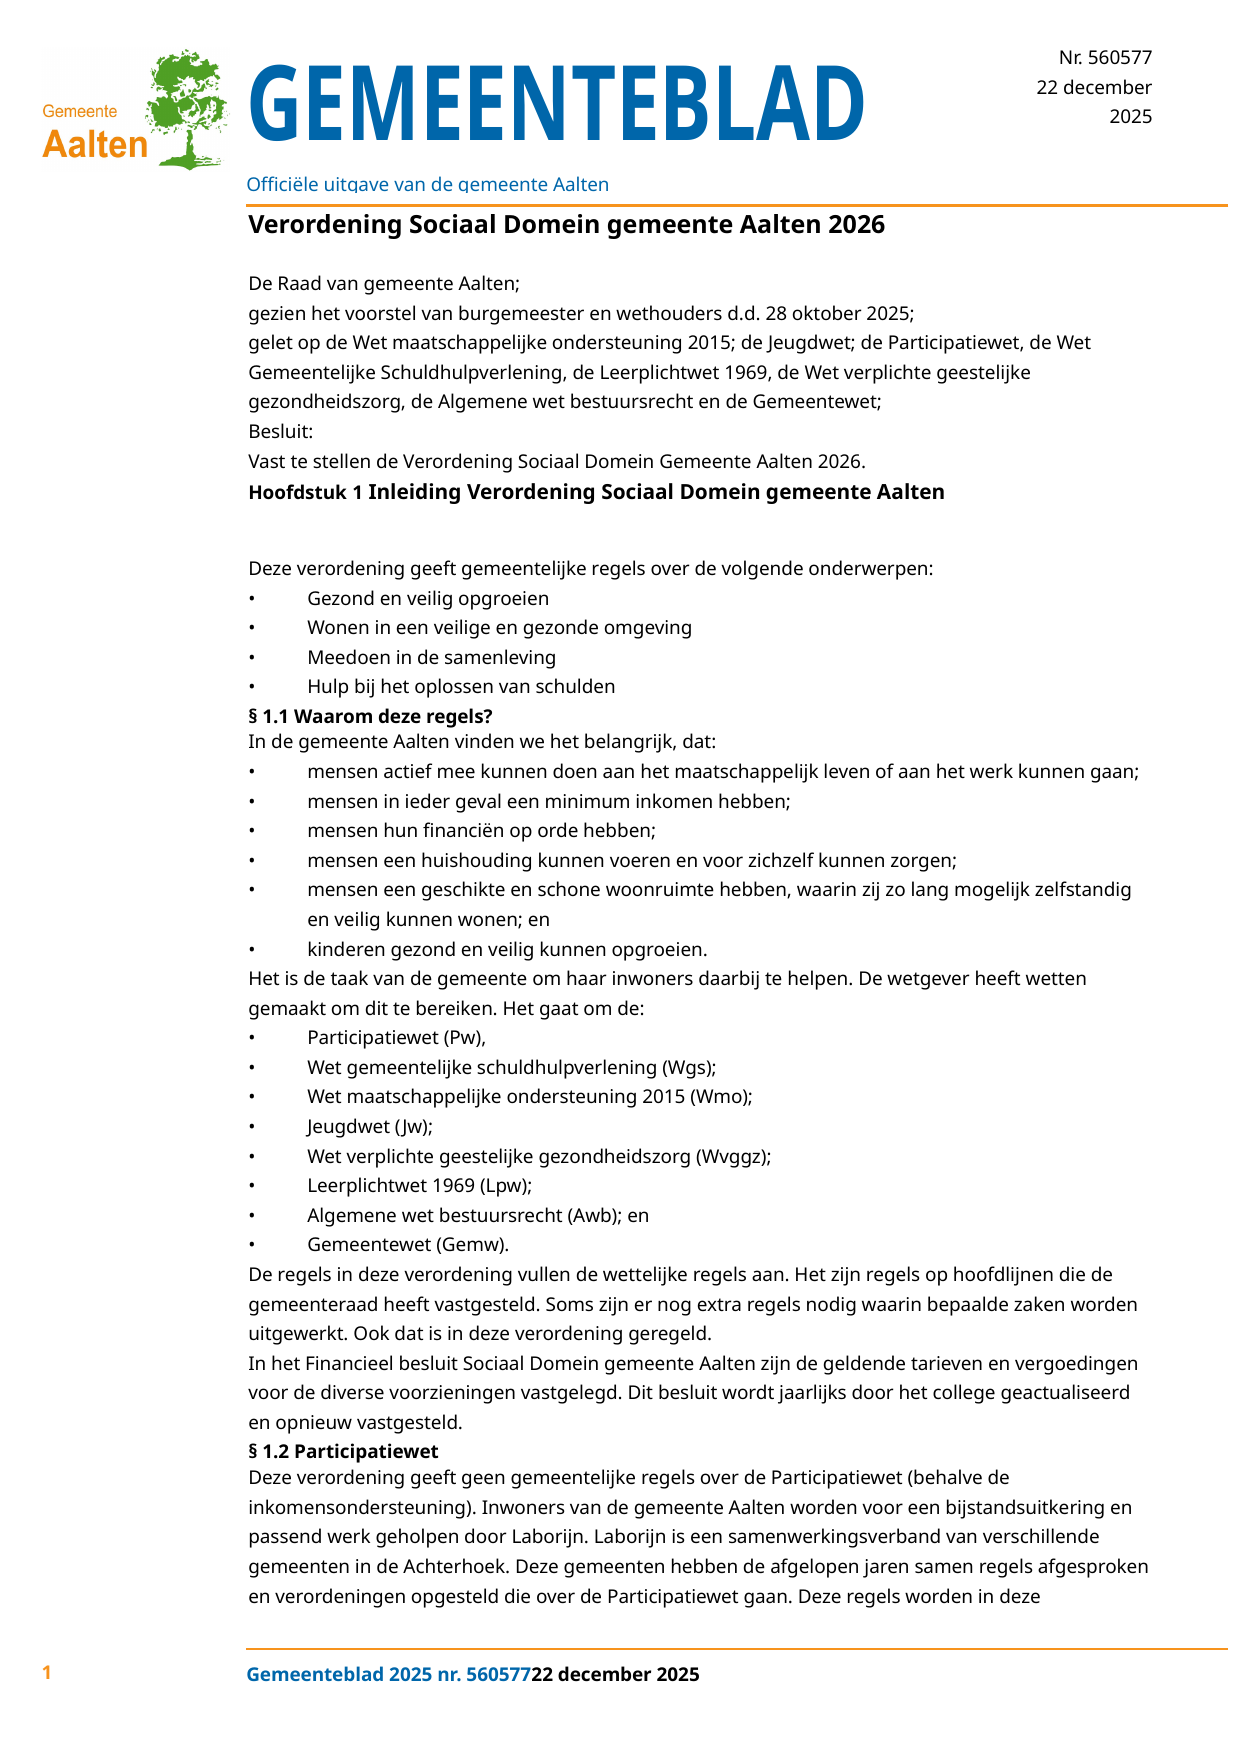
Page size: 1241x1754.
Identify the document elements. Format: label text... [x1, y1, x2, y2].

text gezien het voorstel van burgemeester en wethouders d.d. 28 oktober 2025; [248, 300, 1152, 326]
list Wonen in een veilige en gezonde omgeving [248, 614, 1152, 640]
list mensen in ieder geval een minimum inkomen hebben; [248, 788, 1152, 814]
list Wet verplichte geestelijke gezondheidszorg (Wvggz); [248, 1143, 1152, 1169]
text De Raad van gemeente Aalten; [248, 270, 1152, 296]
text Besluit: [248, 418, 1152, 444]
text § 1.2 Participatiewet [248, 1439, 1152, 1464]
text gelet op de Wet maatschappelijke ondersteuning 2015; de Jeugdwet; de Participatiewet, de Wet Gemeentelijke Schuldhulpverlening, de Leerplichtwet 1969, de Wet verplichte geestelijke gezondheidszorg, de Algemene wet bestuursrecht en de Gemeentewet; [248, 329, 1152, 414]
text § 1.1 Waarom deze regels? [248, 703, 1152, 729]
list Wet gemeentelijke schuldhulpverlening (Wgs); [248, 1054, 1152, 1080]
text Het is de taak van de gemeente om haar inwoners daarbij te helpen. De wetgever heeft wetten gemaakt om dit te bereiken. Het gaat om de: [248, 965, 1152, 1021]
list mensen een huishouding kunnen voeren en voor zichzelf kunnen zorgen; [248, 847, 1152, 873]
list Leerplichtwet 1969 (Lpw); [248, 1172, 1152, 1198]
list mensen actief mee kunnen doen aan het maatschappelijk leven of aan het werk kunnen gaan; [248, 758, 1152, 784]
list mensen een geschikte en schone woonruimte hebben, waarin zij zo lang mogelijk zelfstandig en veilig kunnen wonen; en [248, 877, 1152, 932]
list Gemeentewet (Gemw). [248, 1232, 1152, 1257]
text De regels in deze verordening vullen de wettelijke regels aan. Het zijn regels op hoofdlijnen die de gemeenteraad heeft vastgesteld. Soms zijn er nog extra regels nodig waarin bepaalde zaken worden uitgewerkt. Ook dat is in deze verordening geregeld. [248, 1261, 1152, 1346]
list Jeugdwet (Jw); [248, 1113, 1152, 1139]
text Deze verordening geeft gemeentelijke regels over de volgende onderwerpen: [248, 555, 1152, 581]
list Gezond en veilig opgroeien [248, 585, 1152, 610]
text Vast te stellen de Verordening Sociaal Domein Gemeente Aalten 2026. [248, 448, 1152, 473]
list Meedoen in de samenleving [248, 644, 1152, 669]
text Verordening Sociaal Domein gemeente Aalten 2026 [248, 207, 1152, 241]
list kinderen gezond en veilig kunnen opgroeien. [248, 936, 1152, 962]
list mensen hun financiën op orde hebben; [248, 817, 1152, 843]
text In de gemeente Aalten vinden we het belangrijk, dat: [248, 729, 1152, 754]
list Participatiewet (Pw), [248, 1024, 1152, 1050]
text Hoofdstuk 1 Inleiding Verordening Sociaal Domein gemeente Aalten [248, 477, 1152, 506]
list Algemene wet bestuursrecht (Awb); en [248, 1202, 1152, 1228]
picture [41, 47, 231, 172]
list Wet maatschappelijke ondersteuning 2015 (Wmo); [248, 1084, 1152, 1109]
text Deze verordening geeft geen gemeentelijke regels over de Participatiewet (behalve de inkomensondersteuning). Inwoners van de gemeente Aalten worden voor een bijstandsuitkering en passend werk geholpen door Laborijn. Laborijn is een samenwerkingsverband van verschillende gemeenten in de Achterhoek. Deze gemeenten hebben de afgelopen jaren samen regels afgesproken en verordeningen opgesteld die over de Participatiewet gaan. Deze regels worden in deze [248, 1464, 1152, 1608]
list Hulp bij het oplossen van schulden [248, 673, 1152, 699]
text In het Financieel besluit Sociaal Domein gemeente Aalten zijn de geldende tarieven en vergoedingen voor de diverse voorzieningen vastgelegd. Dit besluit wordt jaarlijks door het college geactualiseerd en opnieuw vastgesteld. [248, 1350, 1152, 1435]
